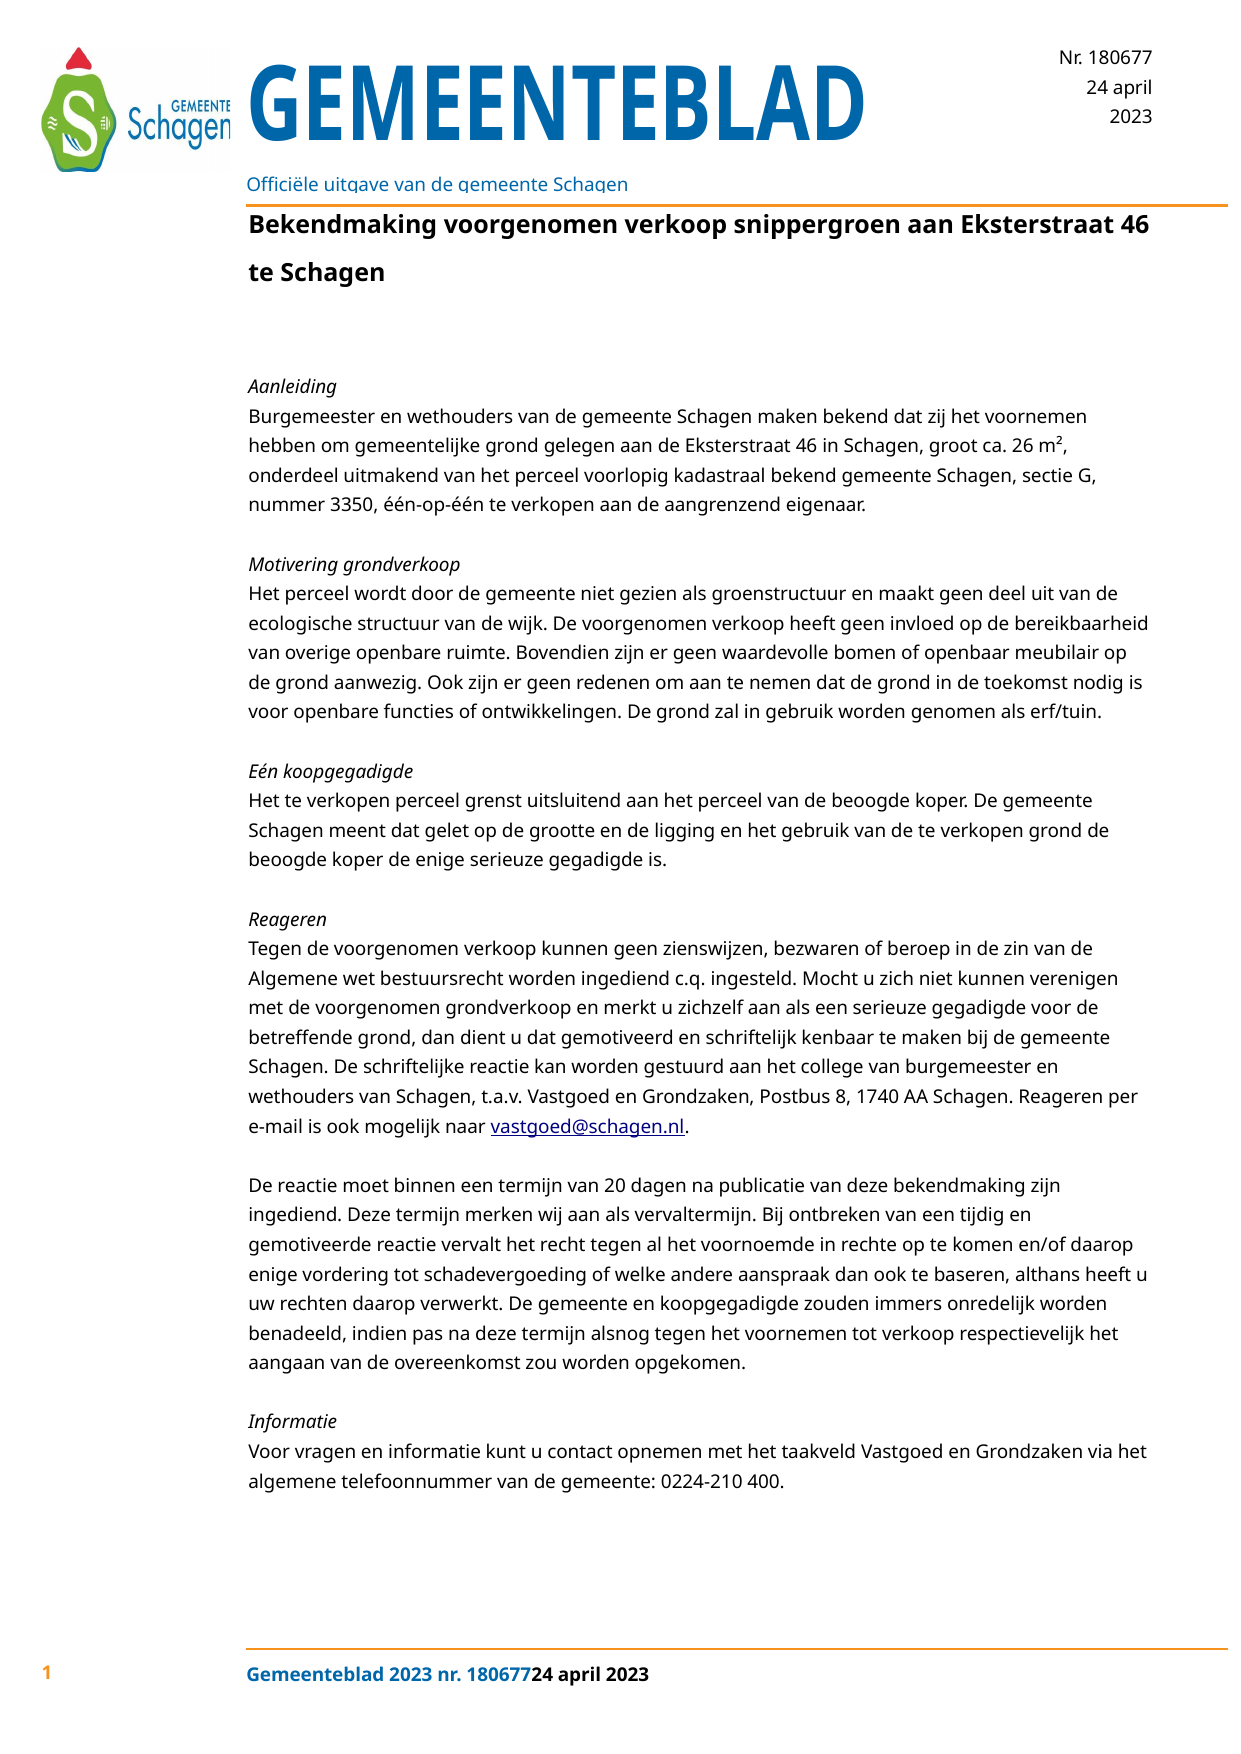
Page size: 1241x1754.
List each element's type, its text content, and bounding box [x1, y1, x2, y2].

text De reactie moet binnen een termijn van 20 dagen na publicatie van deze bekendmaking zijn ingediend. Deze termijn merken wij aan als vervaltermijn. Bij ontbreken van een tijdig en gemotiveerde reactie vervalt het recht tegen al het voornoemde in rechte op te komen en/of daarop enige vordering tot schadevergoeding of welke andere aanspraak dan ook te baseren, althans heeft u uw rechten daarop verwerkt. De gemeente en koopgegadigde zouden immers onredelijk worden benadeeld, indien pas na deze termijn alsnog tegen het voornemen tot verkoop respectievelijk het aangaan van de overeenkomst zou worden opgekomen. [248, 1172, 1152, 1375]
picture [41, 47, 231, 172]
text Voor vragen en informatie kunt u contact opnemen met het taakveld Vastgoed en Grondzaken via het algemene telefoonnummer van de gemeente: 0224-210 400. [248, 1438, 1152, 1493]
text Motivering grondverkoop [248, 551, 1152, 576]
text Aanleiding [248, 373, 1152, 399]
text Informatie [248, 1409, 1152, 1434]
text Reageren [248, 906, 1152, 931]
text Bekendmaking voorgenomen verkoop snippergroen aan Eksterstraat 46 te Schagen [248, 207, 1152, 288]
text Tegen de voorgenomen verkoop kunnen geen zienswijzen, bezwaren of beroep in de zin van de Algemene wet bestuursrecht worden ingediend c.q. ingesteld. Mocht u zich niet kunnen verenigen met de voorgenomen grondverkoop en merkt u zichzelf aan als een serieuze gegadigde voor de betreffende grond, dan dient u dat gemotiveerd en schriftelijk kenbaar te maken bij de gemeente Schagen. De schriftelijke reactie kan worden gestuurd aan het college van burgemeester en wethouders van Schagen, t.a.v. Vastgoed en Grondzaken, Postbus 8, 1740 AA Schagen. Reageren per e-mail is ook mogelijk naar vastgoed@schagen.nl. [248, 935, 1152, 1138]
text Burgemeester en wethouders van de gemeente Schagen maken bekend dat zij het voornemen hebben om gemeentelijke grond gelegen aan de Eksterstraat 46 in Schagen, groot ca. 26 m², onderdeel uitmakend van het perceel voorlopig kadastraal bekend gemeente Schagen, sectie G, nummer 3350, één-op-één te verkopen aan de aangrenzend eigenaar. [248, 403, 1152, 517]
text Het perceel wordt door de gemeente niet gezien als groenstructuur en maakt geen deel uit van de ecologische structuur van de wijk. De voorgenomen verkoop heeft geen invloed op de bereikbaarheid van overige openbare ruimte. Bovendien zijn er geen waardevolle bomen of openbaar meubilair op de grond aanwezig. Ook zijn er geen redenen om aan te nemen dat de grond in de toekomst nodig is voor openbare functies of ontwikkelingen. De grond zal in gebruik worden genomen als erf/tuin. [248, 580, 1152, 724]
text Eén koopgegadigde [248, 758, 1152, 783]
text Het te verkopen perceel grenst uitsluitend aan het perceel van de beoogde koper. De gemeente Schagen meent dat gelet op de grootte en de ligging en het gebruik van de te verkopen grond de beoogde koper de enige serieuze gegadigde is. [248, 787, 1152, 872]
